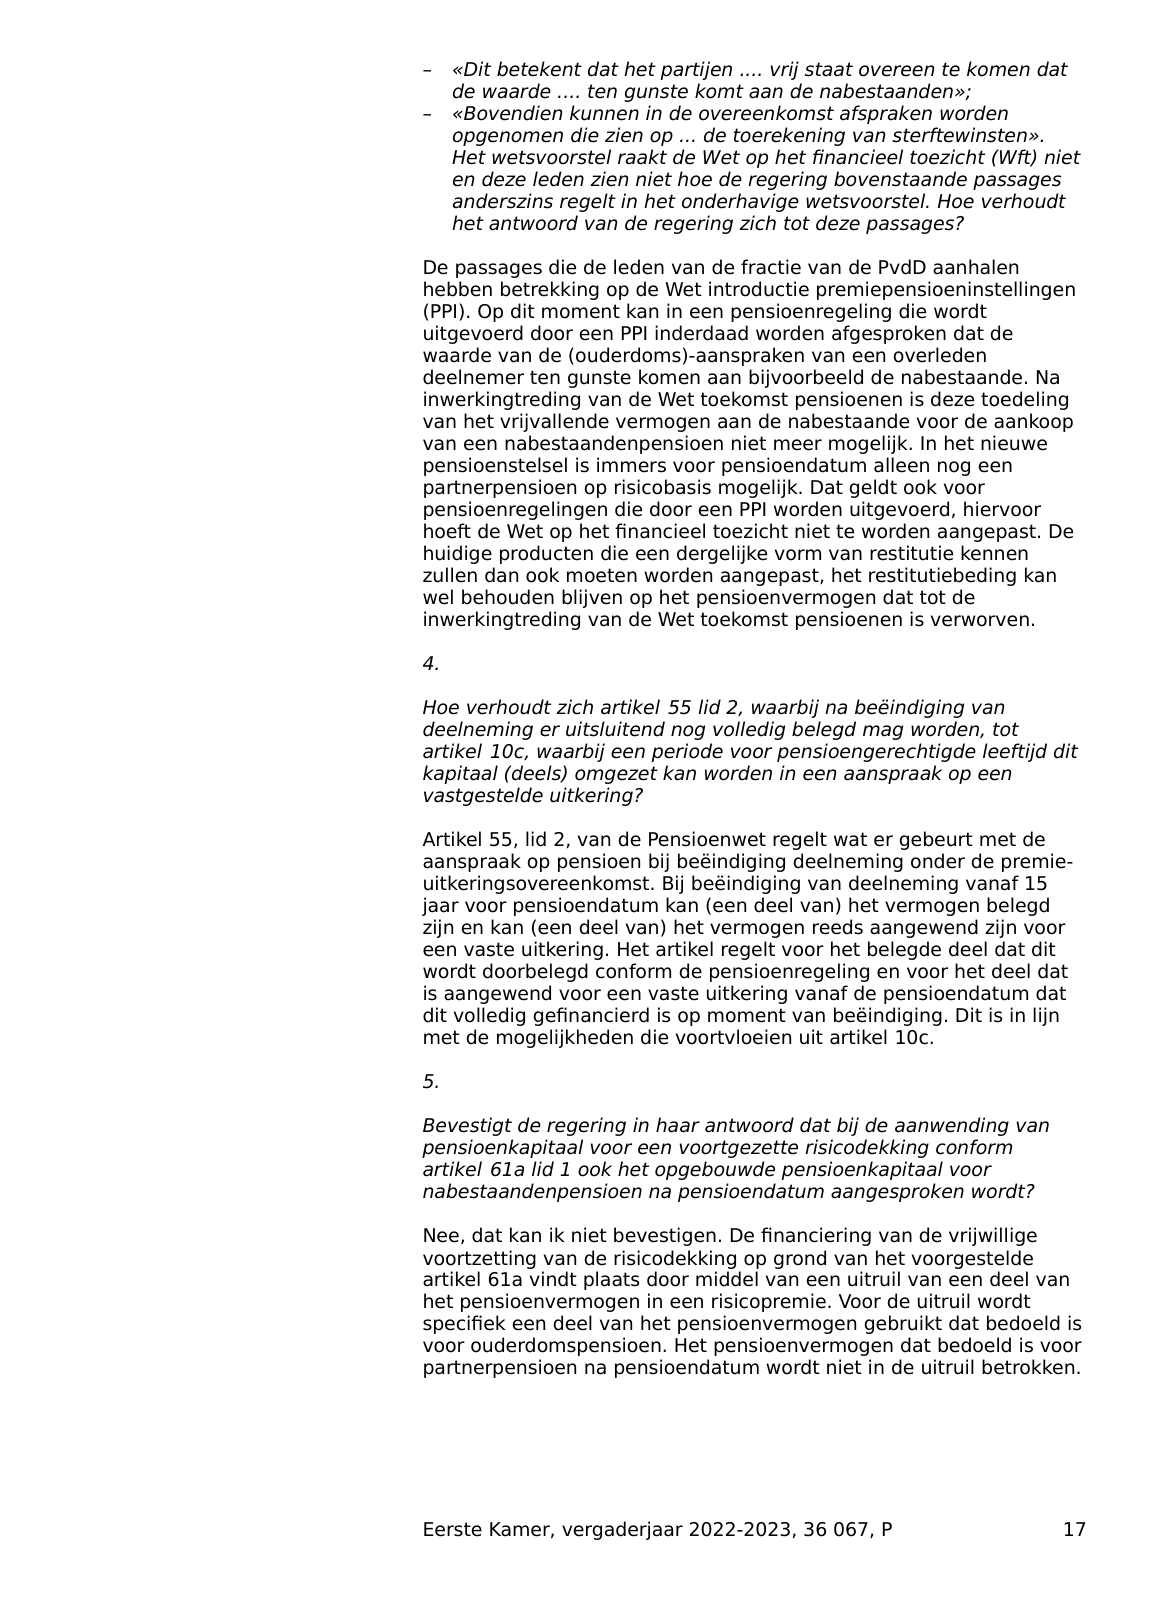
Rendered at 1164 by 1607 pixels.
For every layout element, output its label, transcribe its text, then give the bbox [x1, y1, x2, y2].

text Artikel 55, lid 2, van de Pensioenwet regelt wat er gebeurt met de aanspraak op pensioen bij beëindiging deelneming onder de premie-uitkeringsovereenkomst. Bij beëindiging van deelneming vanaf 15 jaar voor pensioendatum kan (een deel van) het vermogen belegd zijn en kan (een deel van) het vermogen reeds aangewend zijn voor een vaste uitkering. Het artikel regelt voor het belegde deel dat dit wordt doorbelegd conform de pensioenregeling en voor het deel dat is aangewend voor een vaste uitkering vanaf de pensioendatum dat dit volledig gefinancierd is op moment van beëindiging. Dit is in lijn met de mogelijkheden die voortvloeien uit artikel 10c. [422, 829, 1087, 1049]
text Nee, dat kan ik niet bevestigen. De financiering van de vrijwillige voortzetting van de risicodekking op grond van het voorgestelde artikel 61a vindt plaats door middel van een uitruil van een deel van het pensioenvermogen in een risicopremie. Voor de uitruil wordt specifiek een deel van het pensioenvermogen gebruikt dat bedoeld is voor ouderdomspensioen. Het pensioenvermogen dat bedoeld is voor partnerpensioen na pensioendatum wordt niet in de uitruil betrokken. [422, 1225, 1087, 1379]
text – «Dit betekent dat het partijen .... vrij staat overeen te komen dat de waarde .... ten gunste komt aan de nabestaanden»; [422, 59, 1087, 103]
text De passages die de leden van de fractie van de PvdD aanhalen hebben betrekking op de Wet introductie premiepensioeninstellingen (PPI). Op dit moment kan in een pensioenregeling die wordt uitgevoerd door een PPI inderdaad worden afgesproken dat de waarde van de (ouderdoms)-aanspraken van een overleden deelnemer ten gunste komen aan bijvoorbeeld de nabestaande. Na inwerkingtreding van de Wet toekomst pensioenen is deze toedeling van het vrijvallende vermogen aan de nabestaande voor de aankoop van een nabestaandenpensioen niet meer mogelijk. In het nieuwe pensioenstelsel is immers voor pensioendatum alleen nog een partnerpensioen op risicobasis mogelijk. Dat geldt ook voor pensioenregelingen die door een PPI worden uitgevoerd, hiervoor hoeft de Wet op het financieel toezicht niet te worden aangepast. De huidige producten die een dergelijke vorm van restitutie kennen zullen dan ook moeten worden aangepast, het restitutiebeding kan wel behouden blijven op het pensioenvermogen dat tot de inwerkingtreding van de Wet toekomst pensioenen is verworven. [422, 257, 1087, 631]
subtitle 4. [422, 653, 1087, 675]
text Hoe verhoudt zich artikel 55 lid 2, waarbij na beëindiging van deelneming er uitsluitend nog volledig belegd mag worden, tot artikel 10c, waarbij een periode voor pensioengerechtigde leeftijd dit kapitaal (deels) omgezet kan worden in een aanspraak op een vastgestelde uitkering? [422, 697, 1087, 807]
subtitle 5. [422, 1071, 1087, 1093]
text Bevestigt de regering in haar antwoord dat bij de aanwending van pensioenkapitaal voor een voortgezette risicodekking conform artikel 61a lid 1 ook het opgebouwde pensioenkapitaal voor nabestaandenpensioen na pensioendatum aangesproken wordt? [422, 1115, 1087, 1203]
text – «Bovendien kunnen in de overeenkomst afspraken worden opgenomen die zien op ... de toerekening van sterftewinsten». Het wetsvoorstel raakt de Wet op het financieel toezicht (Wft) niet en deze leden zien niet hoe de regering bovenstaande passages anderszins regelt in het onderhavige wetsvoorstel. Hoe verhoudt het antwoord van de regering zich tot deze passages? [422, 103, 1087, 235]
